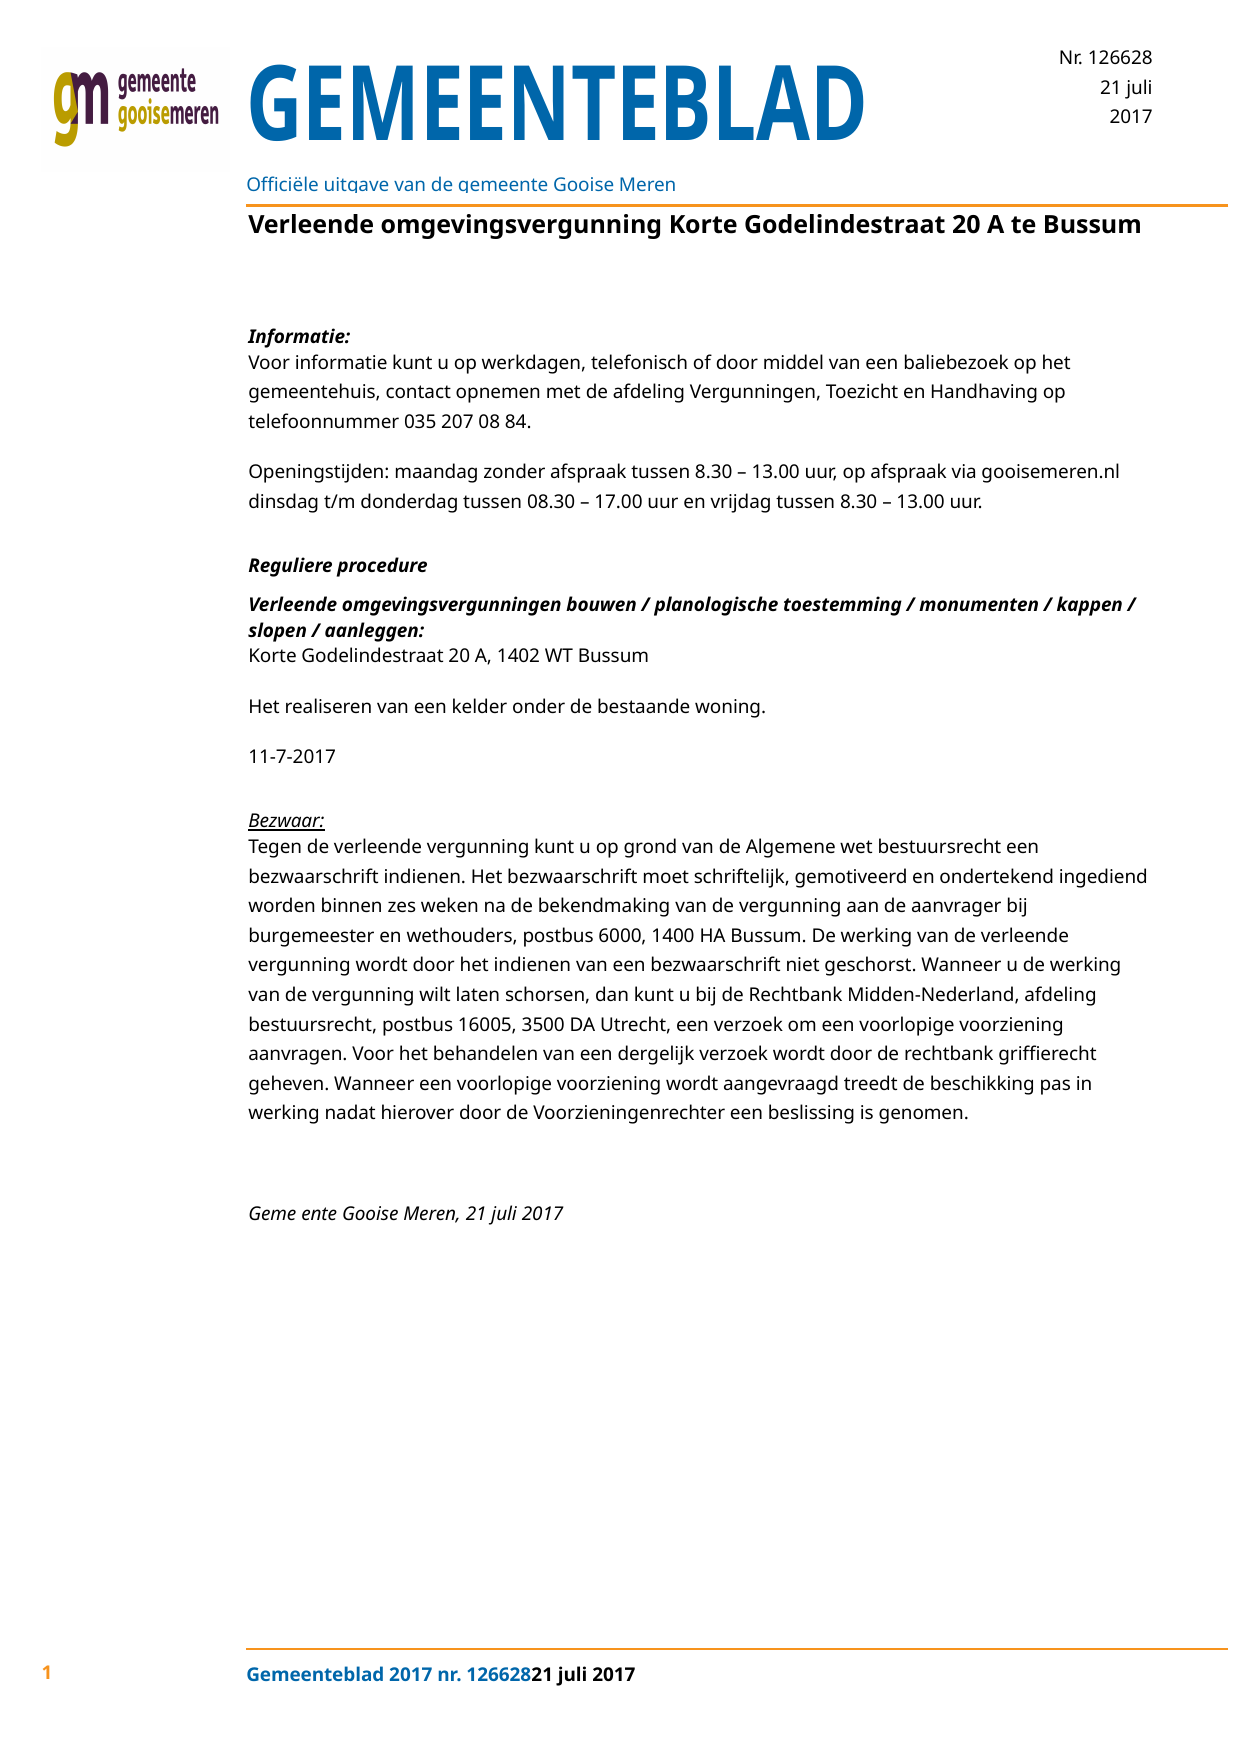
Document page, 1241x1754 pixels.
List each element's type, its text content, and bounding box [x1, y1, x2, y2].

text Het realiseren van een kelder onder de bestaande woning. [248, 693, 1152, 719]
text Bezwaar: [248, 807, 1152, 833]
text Korte Godelindestraat 20 A, 1402 WT Bussum [248, 643, 1152, 668]
text Voor informatie kunt u op werkdagen, telefonisch of door middel van een baliebezoek op het gemeentehuis, contact opnemen met de afdeling Vergunningen, Toezicht en Handhaving op telefoonnummer 035 207 08 84. [248, 349, 1152, 434]
text Verleende omgevingsvergunning Korte Godelindestraat 20 A te Bussum [248, 207, 1152, 241]
text Geme ente Gooise Meren, 21 juli 2017 [248, 1200, 1152, 1226]
text Openingstijden: maandag zonder afspraak tussen 8.30 – 13.00 uur, op afspraak via gooisemeren.nl dinsdag t/m donderdag tussen 08.30 – 17.00 uur en vrijdag tussen 8.30 – 13.00 uur. [248, 458, 1152, 514]
text 11-7-2017 [248, 743, 1152, 769]
picture [41, 47, 231, 172]
text Reguliere procedure [248, 552, 1152, 578]
text Verleende omgevingsvergunningen bouwen / planologische toestemming / monumenten / kappen / slopen / aanleggen: [248, 591, 1152, 643]
text Tegen de verleende vergunning kunt u op grond van de Algemene wet bestuursrecht een bezwaarschrift indienen. Het bezwaarschrift moet schriftelijk, gemotiveerd en ondertekend ingediend worden binnen zes weken na de bekendmaking van de vergunning aan de aanvrager bij burgemeester en wethouders, postbus 6000, 1400 HA Bussum. De werking van de verleende vergunning wordt door het indienen van een bezwaarschrift niet geschorst. Wanneer u de werking van de vergunning wilt laten schorsen, dan kunt u bij de Rechtbank Midden-Nederland, afdeling bestuursrecht, postbus 16005, 3500 DA Utrecht, een verzoek om een voorlopige voorziening aanvragen. Voor het behandelen van een dergelijk verzoek wordt door de rechtbank griffierecht geheven. Wanneer een voorlopige voorziening wordt aangevraagd treedt de beschikking pas in werking nadat hierover door de Voorzieningenrechter een beslissing is genomen. [248, 833, 1152, 1125]
text Informatie: [248, 323, 1152, 349]
